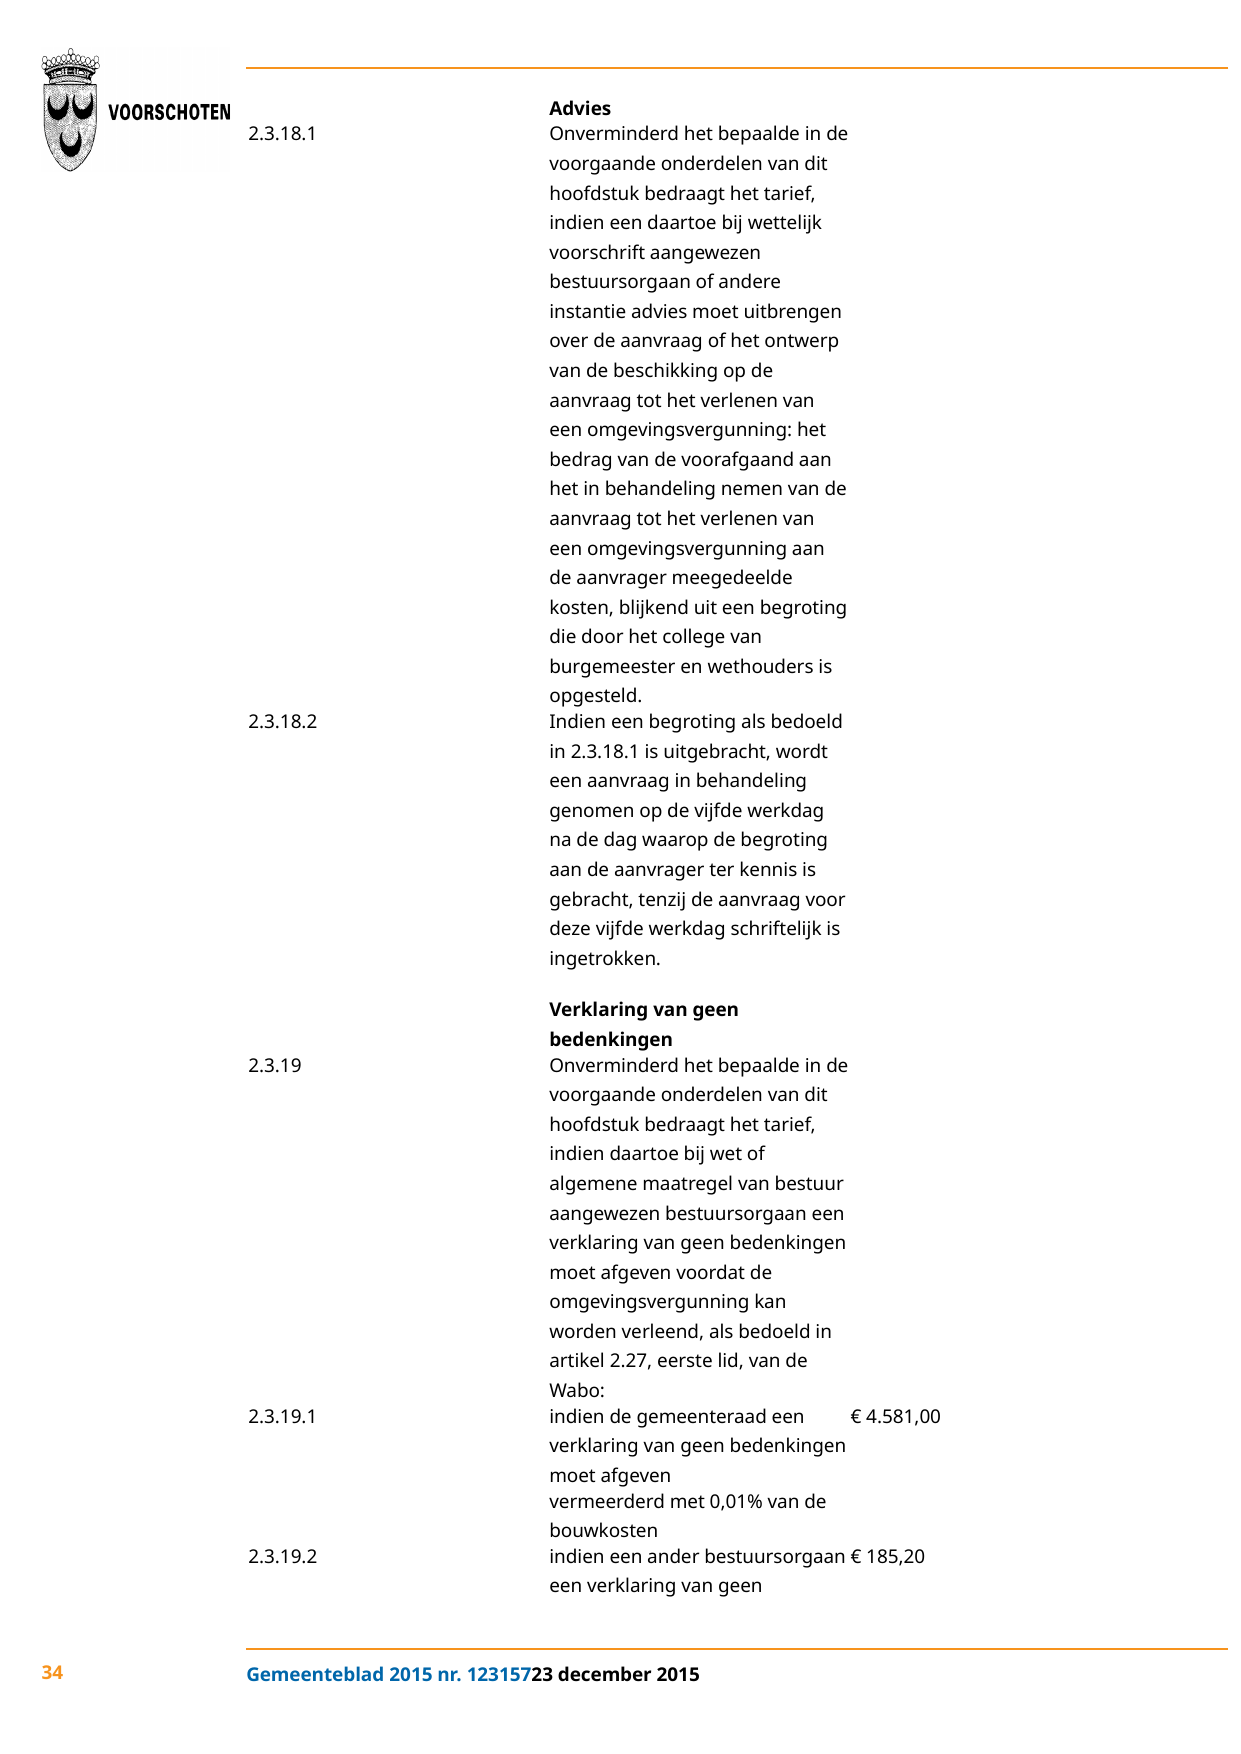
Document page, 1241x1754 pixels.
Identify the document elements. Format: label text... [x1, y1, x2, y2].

table_cell € 4.581,00 [850, 1403, 1152, 1488]
table_cell Onverminderd het bepaalde in de voorgaande onderdelen van dit hoofdstuk bedraagt het tarief, indien een daartoe bij wettelijk voorschrift aangewezen bestuursorgaan of andere instantie advies moet uitbrengen over de aanvraag of het ontwerp van de beschikking op de aanvraag tot het verlenen van een omgevingsvergunning: het bedrag van de voorafgaand aan het in behandeling nemen van de aanvraag tot het verlenen van een omgevingsvergunning aan de aanvrager meegedeelde kosten, blijkend uit een begroting die door het college van burgemeester en wethouders is opgesteld. [549, 121, 850, 708]
table_cell € 185,20 [850, 1543, 1152, 1598]
table_cell indien een ander bestuursorgaan een verklaring van geen [549, 1543, 850, 1598]
table_cell [850, 971, 1152, 996]
table_cell [850, 996, 1152, 1052]
table_cell [248, 971, 549, 996]
table_cell 2.3.19.2 [248, 1543, 549, 1598]
table_cell 2.3.19 [248, 1052, 549, 1403]
table_cell [850, 1488, 1152, 1543]
table_cell [850, 121, 1152, 708]
table_cell 2.3.18.1 [248, 121, 549, 708]
table_cell indien de gemeenteraad een verklaring van geen bedenkingen moet afgeven [549, 1403, 850, 1488]
table_cell [248, 996, 549, 1052]
table_cell [248, 1488, 549, 1543]
table_cell vermeerderd met 0,01% van de bouwkosten [549, 1488, 850, 1543]
table_cell Advies [549, 95, 850, 121]
table_cell [248, 95, 549, 121]
table_cell [549, 971, 850, 996]
table_cell [850, 1052, 1152, 1403]
table_cell [850, 708, 1152, 971]
table_cell Indien een begroting als bedoeld in 2.3.18.1 is uitgebracht, wordt een aanvraag in behandeling genomen op de vijfde werkdag na de dag waarop de begroting aan de aanvrager ter kennis is gebracht, tenzij de aanvraag voor deze vijfde werkdag schriftelijk is ingetrokken. [549, 708, 850, 971]
table_cell 2.3.18.2 [248, 708, 549, 971]
table_cell Onverminderd het bepaalde in de voorgaande onderdelen van dit hoofdstuk bedraagt het tarief, indien daartoe bij wet of algemene maatregel van bestuur aangewezen bestuursorgaan een verklaring van geen bedenkingen moet afgeven voordat de omgevingsvergunning kan worden verleend, als bedoeld in artikel 2.27, eerste lid, van de Wabo: [549, 1052, 850, 1403]
picture [41, 47, 231, 172]
table_cell 2.3.19.1 [248, 1403, 549, 1488]
table_cell [850, 95, 1152, 121]
table_cell Verklaring van geen bedenkingen [549, 996, 850, 1052]
